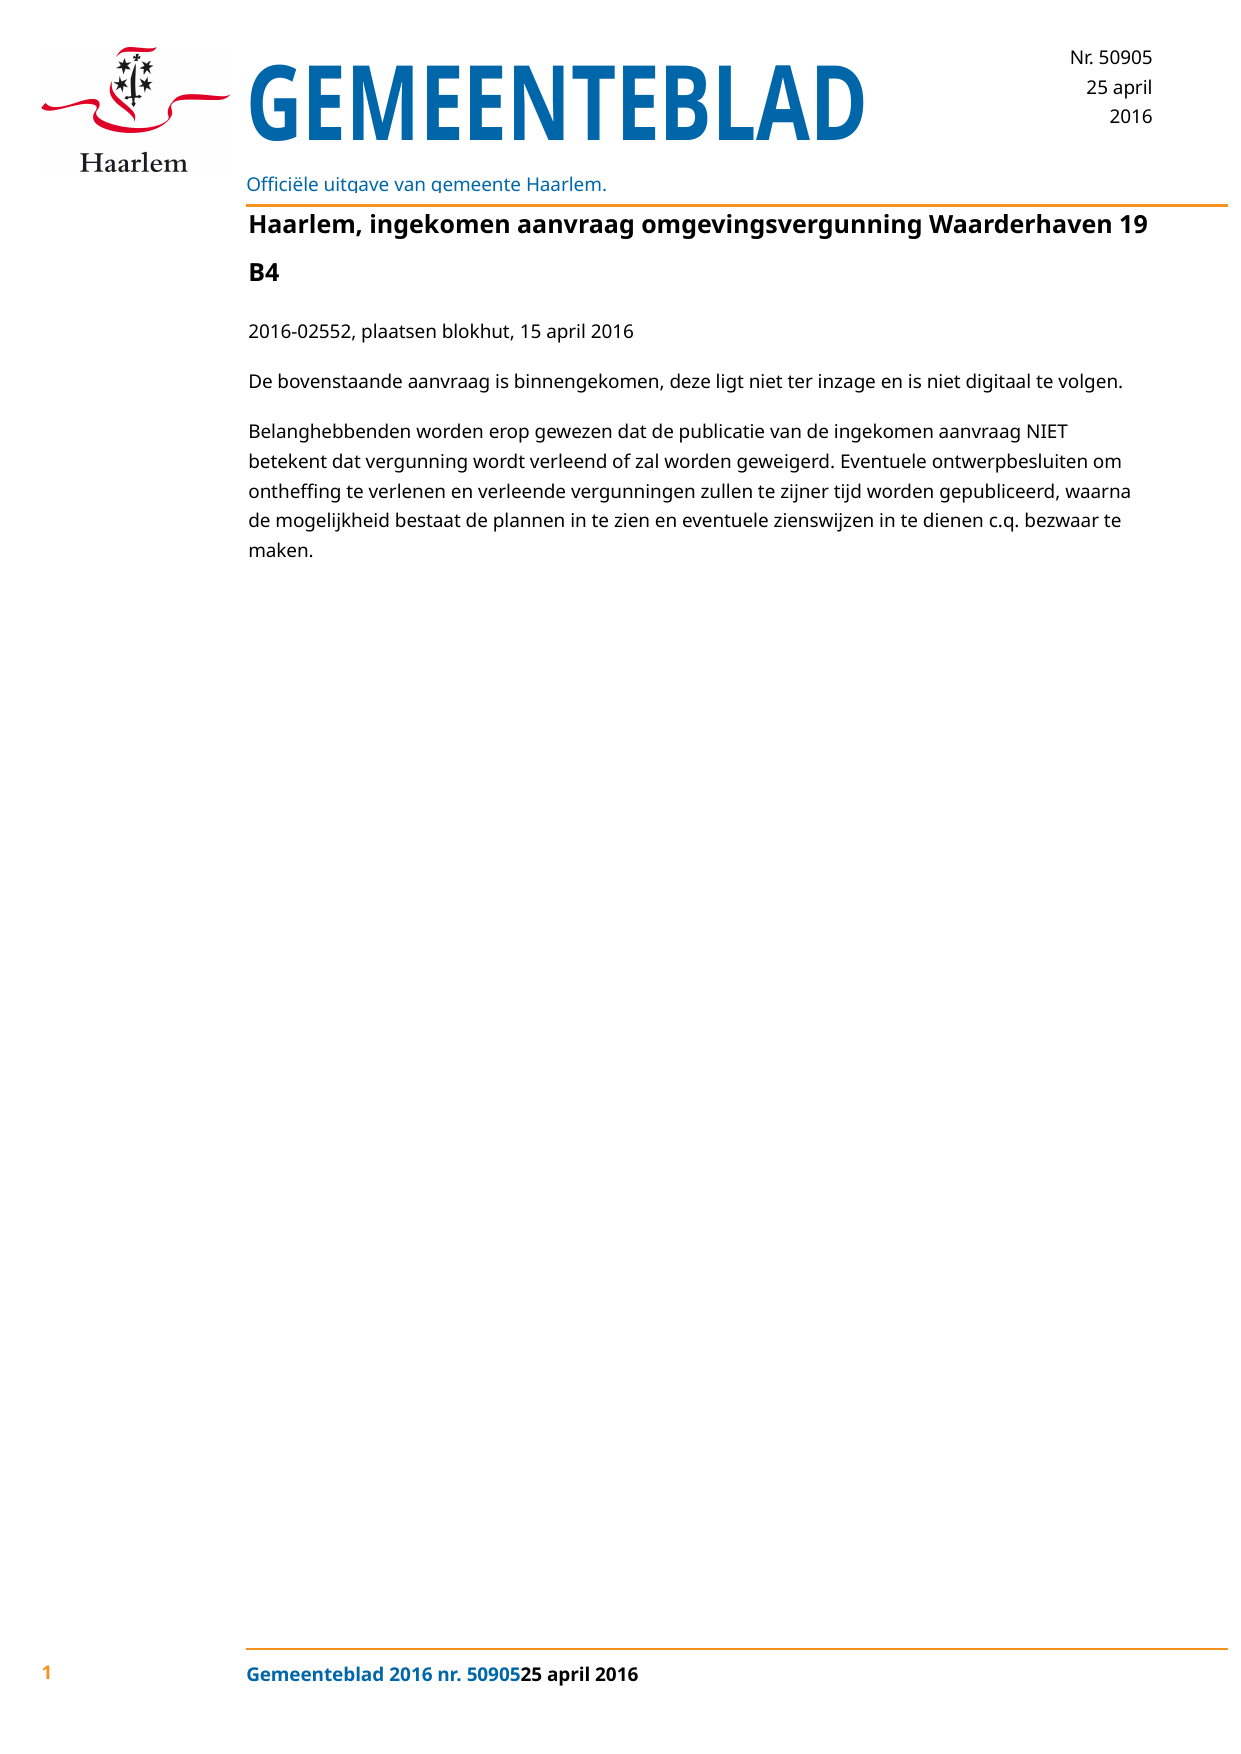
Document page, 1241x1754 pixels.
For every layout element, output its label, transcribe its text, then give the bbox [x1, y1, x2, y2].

text Haarlem, ingekomen aanvraag omgevingsvergunning Waarderhaven 19 B4 [248, 207, 1152, 288]
text 2016-02552, plaatsen blokhut, 15 april 2016 [248, 318, 1152, 344]
text De bovenstaande aanvraag is binnengekomen, deze ligt niet ter inzage en is niet digitaal te volgen. [248, 368, 1152, 394]
picture [41, 47, 231, 172]
text Belanghebbenden worden erop gewezen dat de publicatie van de ingekomen aanvraag NIET betekent dat vergunning wordt verleend of zal worden geweigerd. Eventuele ontwerpbesluiten om ontheffing te verlenen en verleende vergunningen zullen te zijner tijd worden gepubliceerd, waarna de mogelijkheid bestaat de plannen in te zien en eventuele zienswijzen in te dienen c.q. bezwaar te maken. [248, 419, 1152, 563]
